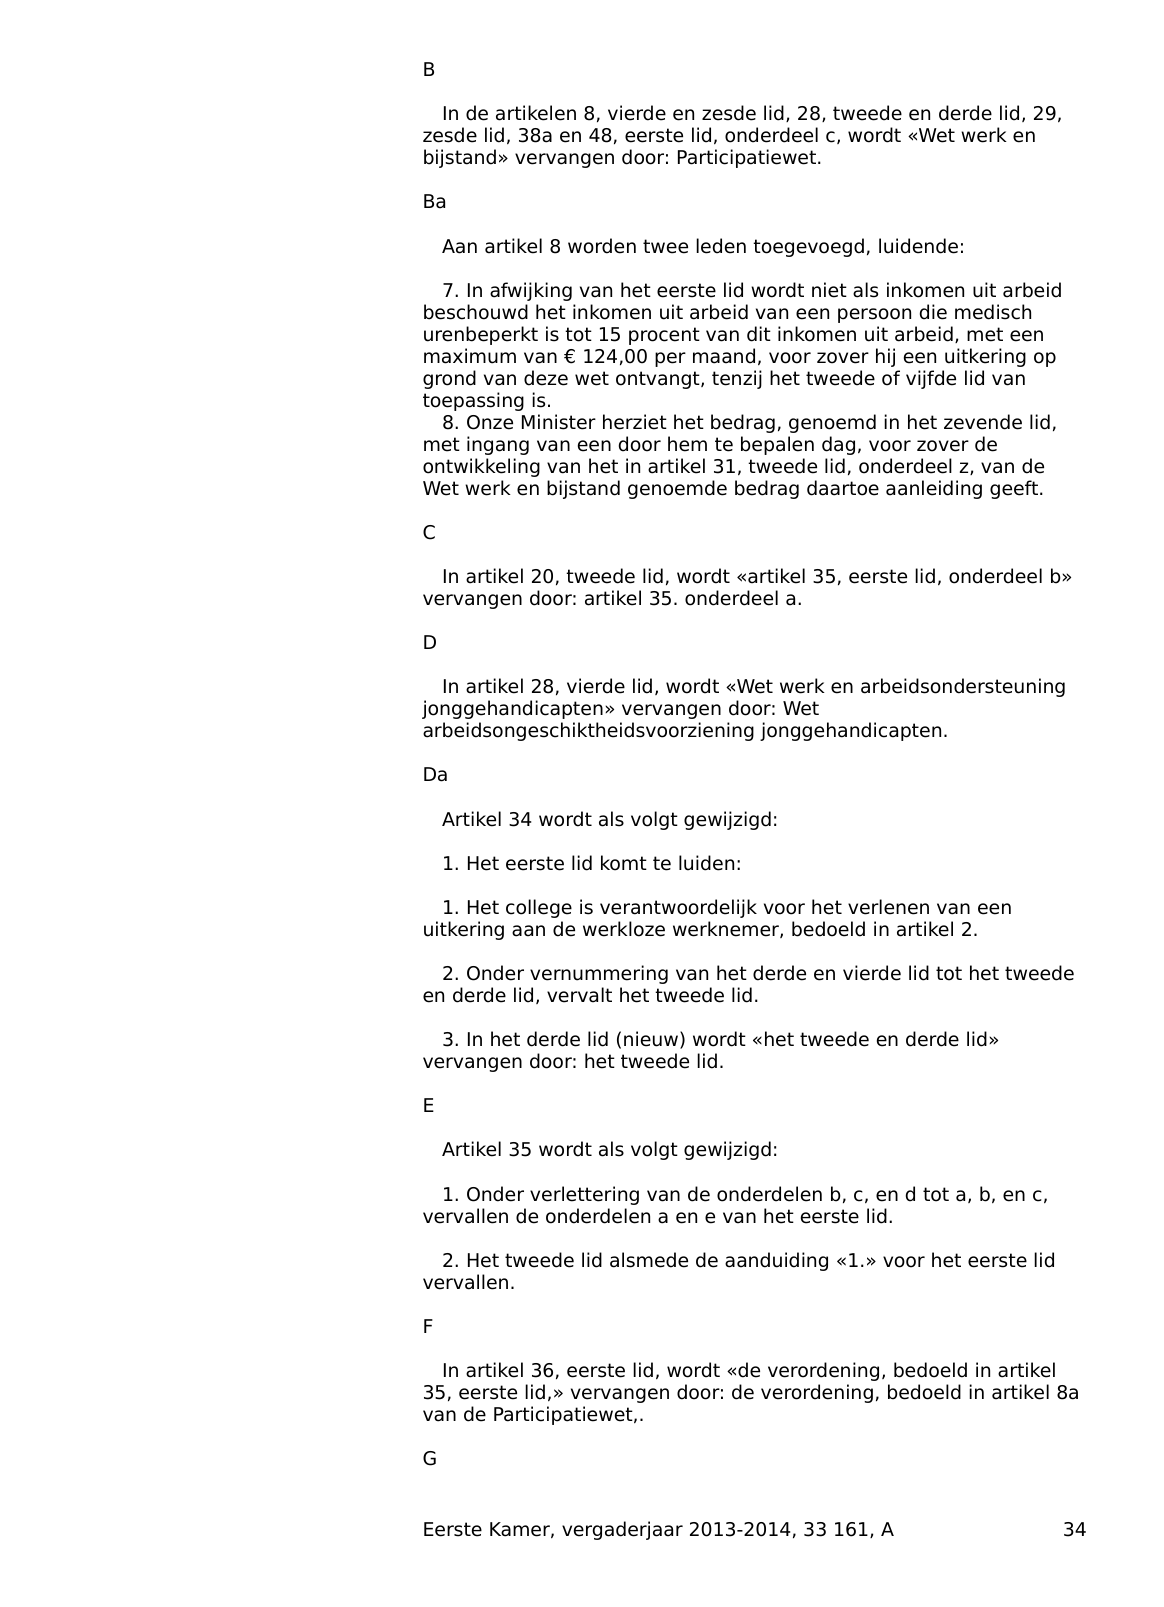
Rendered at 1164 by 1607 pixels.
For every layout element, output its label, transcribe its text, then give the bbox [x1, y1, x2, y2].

text 2. Onder vernummering van het derde en vierde lid tot het tweede en derde lid, vervalt het tweede lid. [422, 963, 1087, 1007]
text In de artikelen 8, vierde en zesde lid, 28, tweede en derde lid, 29, zesde lid, 38a en 48, eerste lid, onderdeel c, wordt «Wet werk en bijstand» vervangen door: Participatiewet. [422, 103, 1087, 169]
text 1. Onder verlettering van de onderdelen b, c, en d tot a, b, en c, vervallen de onderdelen a en e van het eerste lid. [422, 1183, 1087, 1227]
text 2. Het tweede lid alsmede de aanduiding «1.» voor het eerste lid vervallen. [422, 1250, 1087, 1294]
text In artikel 20, tweede lid, wordt «artikel 35, eerste lid, onderdeel b» vervangen door: artikel 35. onderdeel a. [422, 566, 1087, 610]
text B [422, 59, 1087, 81]
text 8. Onze Minister herziet het bedrag, genoemd in het zevende lid, met ingang van een door hem te bepalen dag, voor zover de ontwikkeling van het in artikel 31, tweede lid, onderdeel z, van de Wet werk en bijstand genoemde bedrag daartoe aanleiding geeft. [422, 412, 1087, 499]
text 1. Het eerste lid komt te luiden: [422, 853, 1087, 874]
text F [422, 1316, 1087, 1338]
text Aan artikel 8 worden twee leden toegevoegd, luidende: [422, 236, 1087, 257]
text Artikel 35 wordt als volgt gewijzigd: [422, 1139, 1087, 1161]
text C [422, 522, 1087, 544]
text E [422, 1095, 1087, 1117]
text In artikel 28, vierde lid, wordt «Wet werk en arbeidsondersteuning jonggehandicapten» vervangen door: Wet arbeidsongeschiktheidsvoorziening jonggehandicapten. [422, 676, 1087, 742]
text 1. Het college is verantwoordelijk voor het verlenen van een uitkering aan de werkloze werknemer, bedoeld in artikel 2. [422, 897, 1087, 941]
text 7. In afwijking van het eerste lid wordt niet als inkomen uit arbeid beschouwd het inkomen uit arbeid van een persoon die medisch urenbeperkt is tot 15 procent van dit inkomen uit arbeid, met een maximum van € 124,00 per maand, voor zover hij een uitkering op grond van deze wet ontvangt, tenzij het tweede of vijfde lid van toepassing is. [422, 280, 1087, 412]
text D [422, 632, 1087, 654]
text Artikel 34 wordt als volgt gewijzigd: [422, 808, 1087, 830]
text In artikel 36, eerste lid, wordt «de verordening, bedoeld in artikel 35, eerste lid,» vervangen door: de verordening, bedoeld in artikel 8a van de Participatiewet,. [422, 1360, 1087, 1426]
text G [422, 1448, 1087, 1470]
text Da [422, 764, 1087, 786]
text 3. In het derde lid (nieuw) wordt «het tweede en derde lid» vervangen door: het tweede lid. [422, 1029, 1087, 1073]
text Ba [422, 191, 1087, 213]
